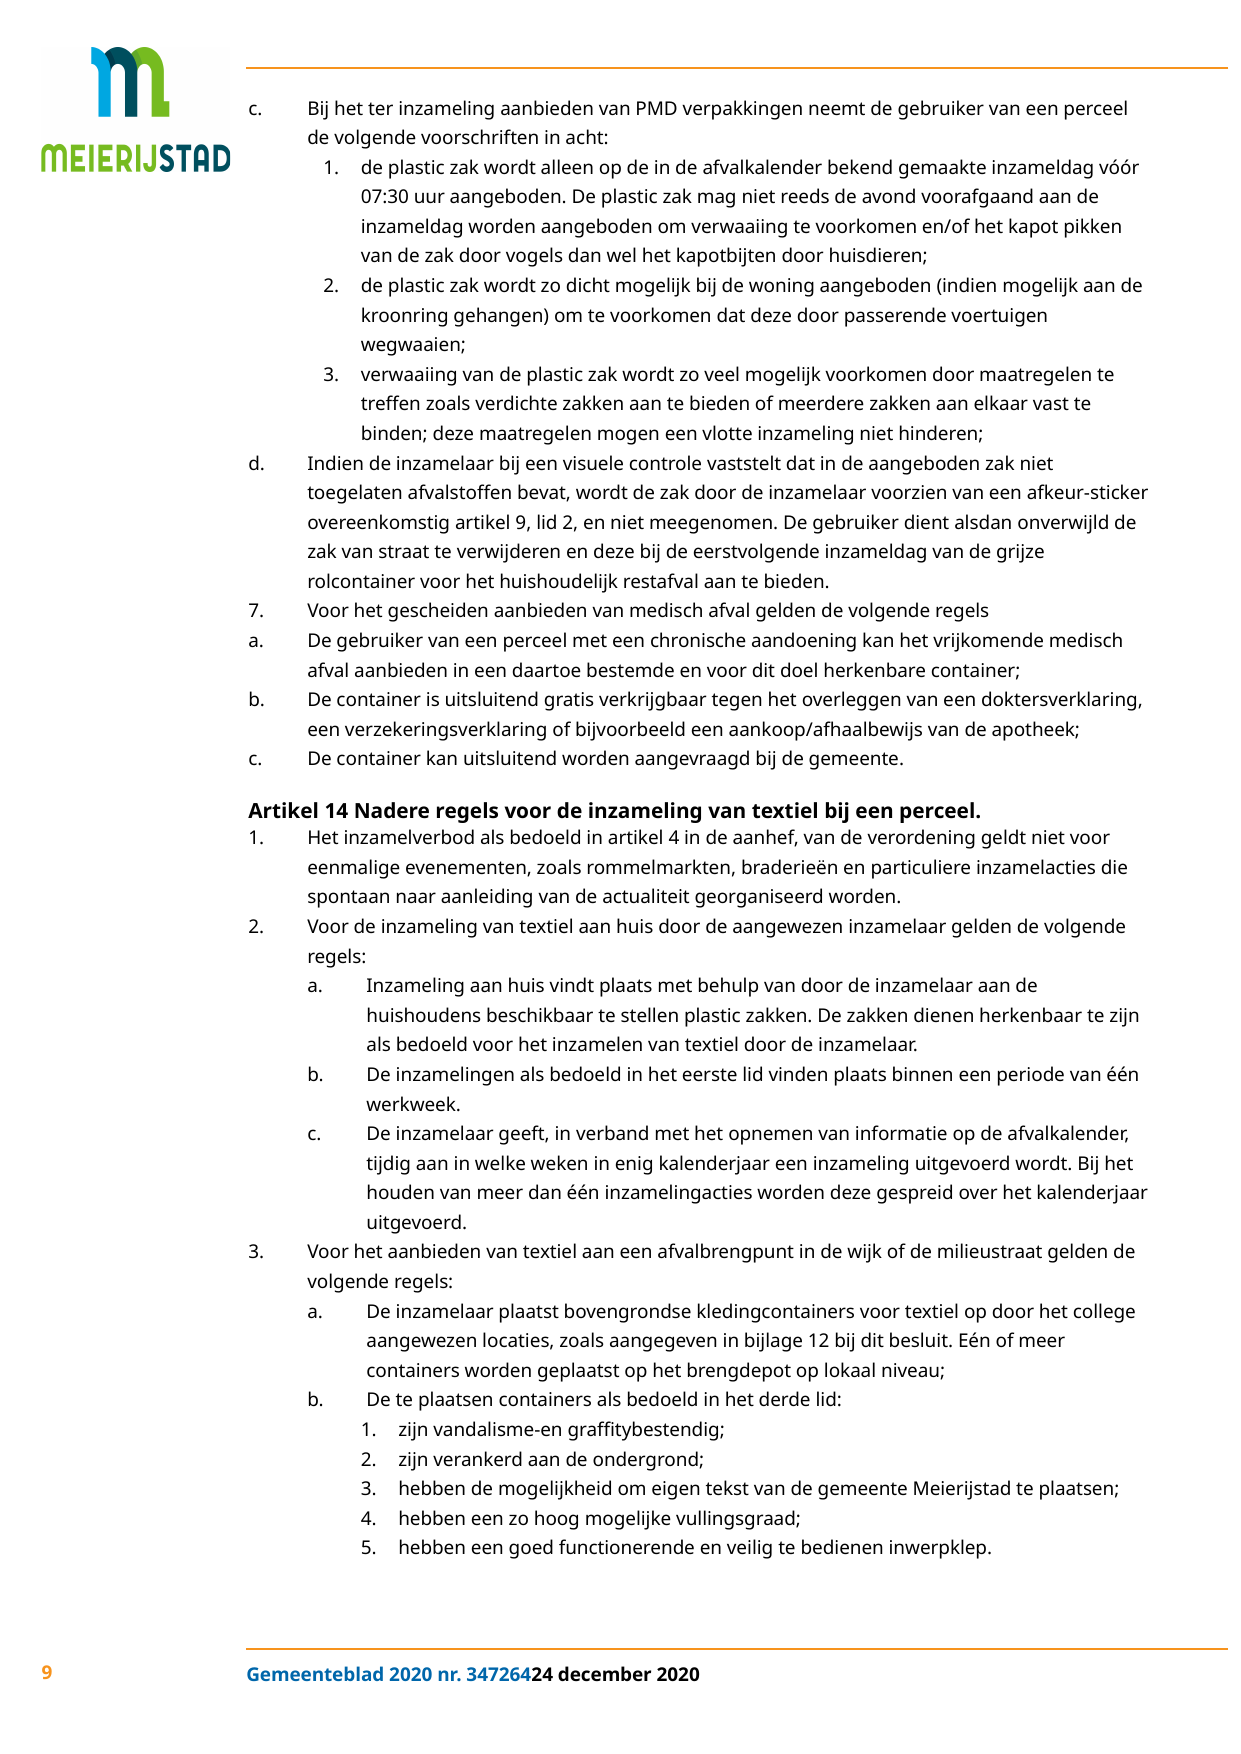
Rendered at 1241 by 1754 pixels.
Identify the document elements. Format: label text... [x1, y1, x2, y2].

list Voor het aanbieden van textiel aan een afvalbrengpunt in de wijk of de milieustraat gelden de volgende regels: [248, 1239, 1152, 1294]
list zijn vandalisme-en graffitybestendig; [361, 1416, 1152, 1442]
list de plastic zak wordt alleen op de in de afvalkalender bekend gemaakte inzameldag vóór 07:30 uur aangeboden. De plastic zak mag niet reeds de avond voorafgaand aan de inzameldag worden aangeboden om verwaaiing te voorkomen en/of het kapot pikken van de zak door vogels dan wel het kapotbijten door huisdieren; [323, 154, 1152, 268]
list de plastic zak wordt zo dicht mogelijk bij de woning aangeboden (indien mogelijk aan de kroonring gehangen) om te voorkomen dat deze door passerende voertuigen wegwaaien; [323, 272, 1152, 357]
list De gebruiker van een perceel met een chronische aandoening kan het vrijkomende medisch afval aanbieden in een daartoe bestemde en voor dit doel herkenbare container; [248, 627, 1152, 683]
list zijn verankerd aan de ondergrond; [361, 1446, 1152, 1471]
list Indien de inzamelaar bij een visuele controle vaststelt dat in de aangeboden zak niet toegelaten afvalstoffen bevat, wordt de zak door de inzamelaar voorzien van een afkeur-sticker overeenkomstig artikel 9, lid 2, en niet meegenomen. De gebruiker dient alsdan onverwijld de zak van straat te verwijderen en deze bij de eerstvolgende inzameldag van de grijze rolcontainer voor het huishoudelijk restafval aan te bieden. [248, 450, 1152, 594]
picture [41, 47, 231, 172]
list Voor de inzameling van textiel aan huis door de aangewezen inzamelaar gelden de volgende regels: [248, 913, 1152, 968]
list hebben een zo hoog mogelijke vullingsgraad; [361, 1505, 1152, 1531]
text Artikel 14 Nadere regels voor de inzameling van textiel bij een perceel. [248, 796, 1152, 824]
list Bij het ter inzameling aanbieden van PMD verpakkingen neemt de gebruiker van een perceel de volgende voorschriften in acht: [248, 95, 1152, 150]
list Het inzamelverbod als bedoeld in artikel 4 in de aanhef, van de verordening geldt niet voor eenmalige evenementen, zoals rommelmarkten, braderieën en particuliere inzamelacties die spontaan naar aanleiding van de actualiteit georganiseerd worden. [248, 824, 1152, 909]
list De inzamelaar plaatst bovengrondse kledingcontainers voor textiel op door het college aangewezen locaties, zoals aangegeven in bijlage 12 bij dit besluit. Eén of meer containers worden geplaatst op het brengdepot op lokaal niveau; [307, 1298, 1152, 1383]
list hebben een goed functionerende en veilig te bedienen inwerpklep. [361, 1534, 1152, 1560]
list De inzamelingen als bedoeld in het eerste lid vinden plaats binnen een periode van één werkweek. [307, 1061, 1152, 1116]
list verwaaiing van de plastic zak wordt zo veel mogelijk voorkomen door maatregelen te treffen zoals verdichte zakken aan te bieden of meerdere zakken aan elkaar vast te binden; deze maatregelen mogen een vlotte inzameling niet hinderen; [323, 361, 1152, 446]
list De inzamelaar geeft, in verband met het opnemen van informatie op de afvalkalender, tijdig aan in welke weken in enig kalenderjaar een inzameling uitgevoerd wordt. Bij het houden van meer dan één inzamelingacties worden deze gespreid over het kalenderjaar uitgevoerd. [307, 1120, 1152, 1235]
list De te plaatsen containers als bedoeld in het derde lid: [307, 1387, 1152, 1412]
list hebben de mogelijkheid om eigen tekst van de gemeente Meierijstad te plaatsen; [361, 1475, 1152, 1501]
list De container is uitsluitend gratis verkrijgbaar tegen het overleggen van een doktersverklaring, een verzekeringsverklaring of bijvoorbeeld een aankoop/afhaalbewijs van de apotheek; [248, 686, 1152, 742]
list Voor het gescheiden aanbieden van medisch afval gelden de volgende regels [248, 598, 1152, 623]
list De container kan uitsluitend worden aangevraagd bij de gemeente. [248, 746, 1152, 771]
list Inzameling aan huis vindt plaats met behulp van door de inzamelaar aan de huishoudens beschikbaar te stellen plastic zakken. De zakken dienen herkenbaar te zijn als bedoeld voor het inzamelen van textiel door de inzamelaar. [307, 972, 1152, 1057]
